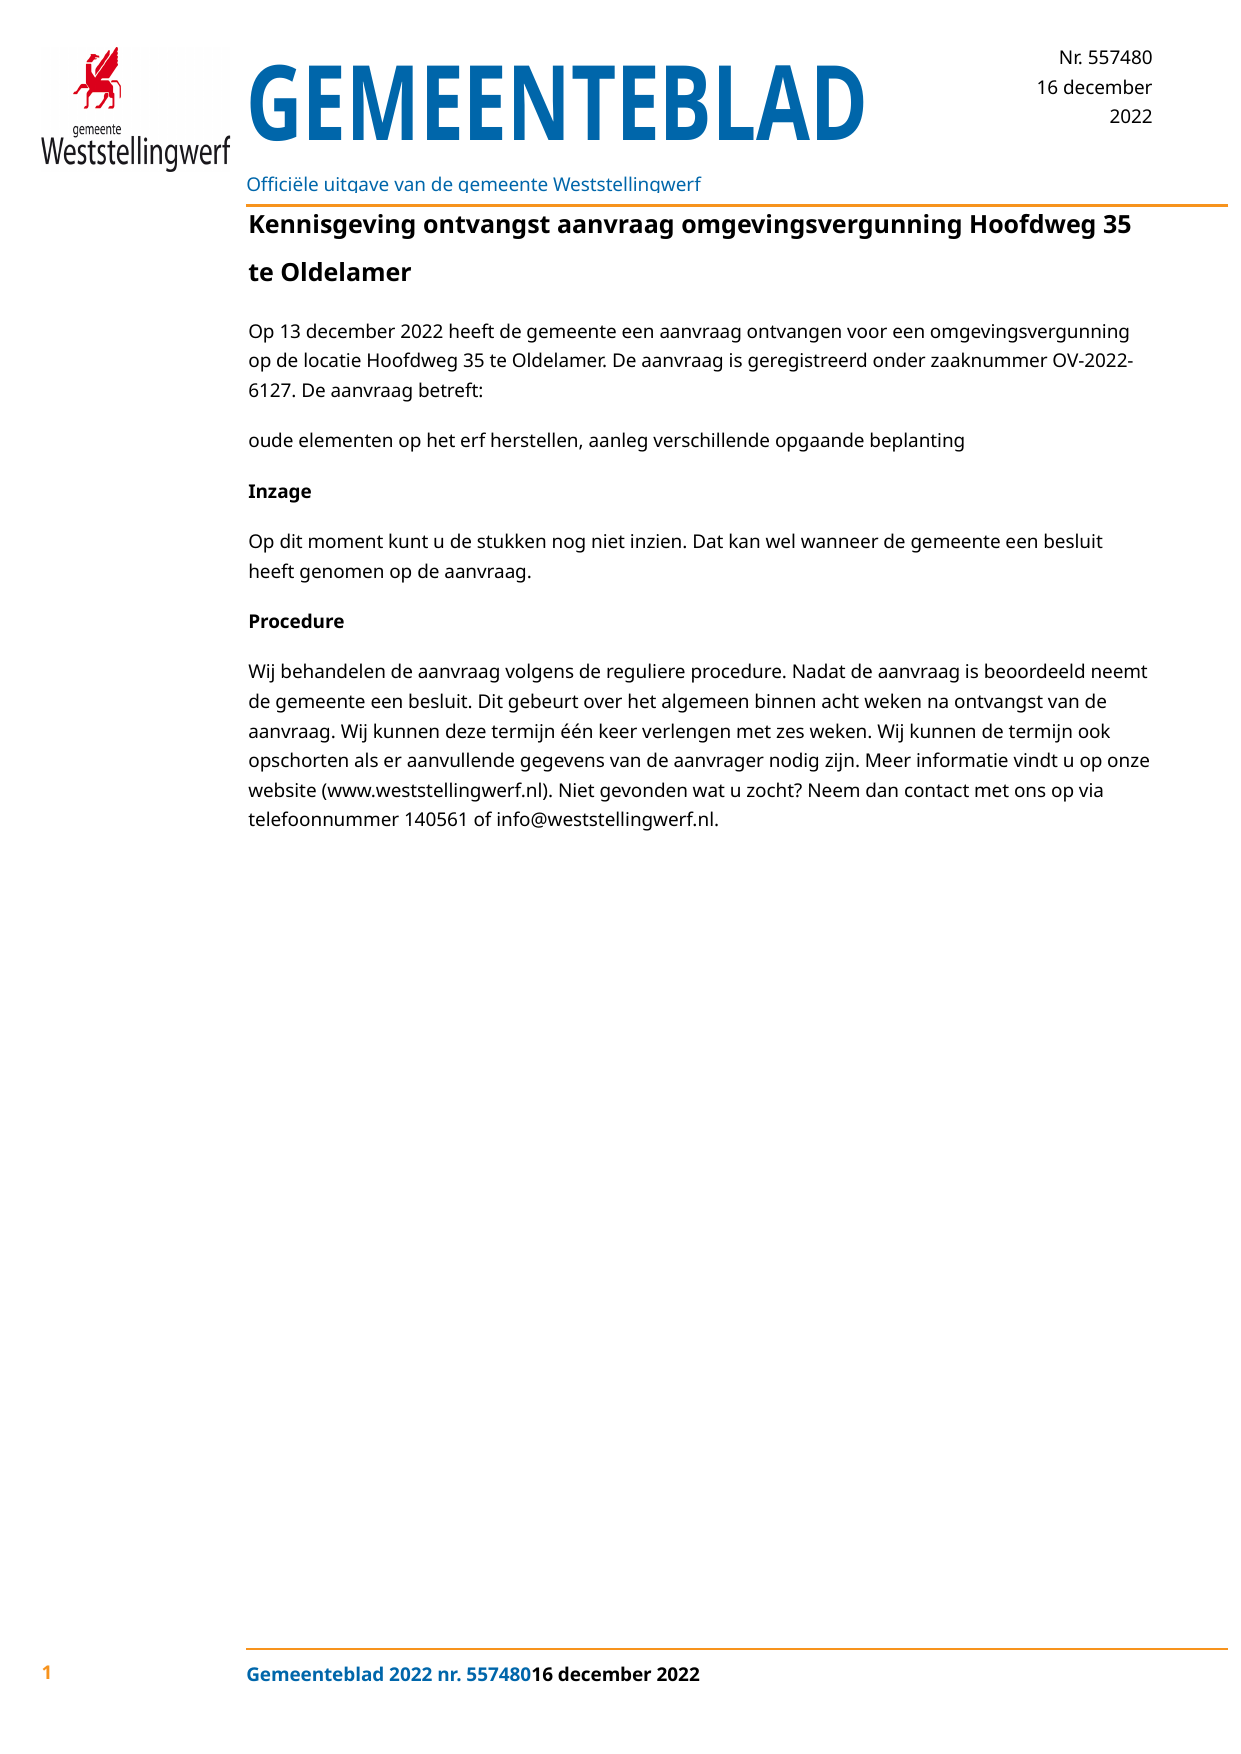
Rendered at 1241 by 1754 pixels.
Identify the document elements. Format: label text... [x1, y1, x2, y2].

text Op dit moment kunt u de stukken nog niet inzien. Dat kan wel wanneer de gemeente een besluit heeft genomen op de aanvraag. [248, 528, 1152, 584]
text Inzage [248, 478, 1152, 504]
text Procedure [248, 608, 1152, 634]
text Wij behandelen de aanvraag volgens de reguliere procedure. Nadat de aanvraag is beoordeeld neemt de gemeente een besluit. Dit gebeurt over het algemeen binnen acht weken na ontvangst van de aanvraag. Wij kunnen deze termijn één keer verlengen met zes weken. Wij kunnen de termijn ook opschorten als er aanvullende gegevens van de aanvrager nodig zijn. Meer informatie vindt u op onze website (www.weststellingwerf.nl). Niet gevonden wat u zocht? Neem dan contact met ons op via telefoonnummer 140561 of info@weststellingwerf.nl. [248, 659, 1152, 832]
text Op 13 december 2022 heeft de gemeente een aanvraag ontvangen voor een omgevingsvergunning op de locatie Hoofdweg 35 te Oldelamer. De aanvraag is geregistreerd onder zaaknummer OV-2022-6127. De aanvraag betreft: [248, 318, 1152, 403]
picture [41, 47, 231, 172]
text Kennisgeving ontvangst aanvraag omgevingsvergunning Hoofdweg 35 te Oldelamer [248, 207, 1152, 288]
text oude elementen op het erf herstellen, aanleg verschillende opgaande beplanting [248, 427, 1152, 453]
